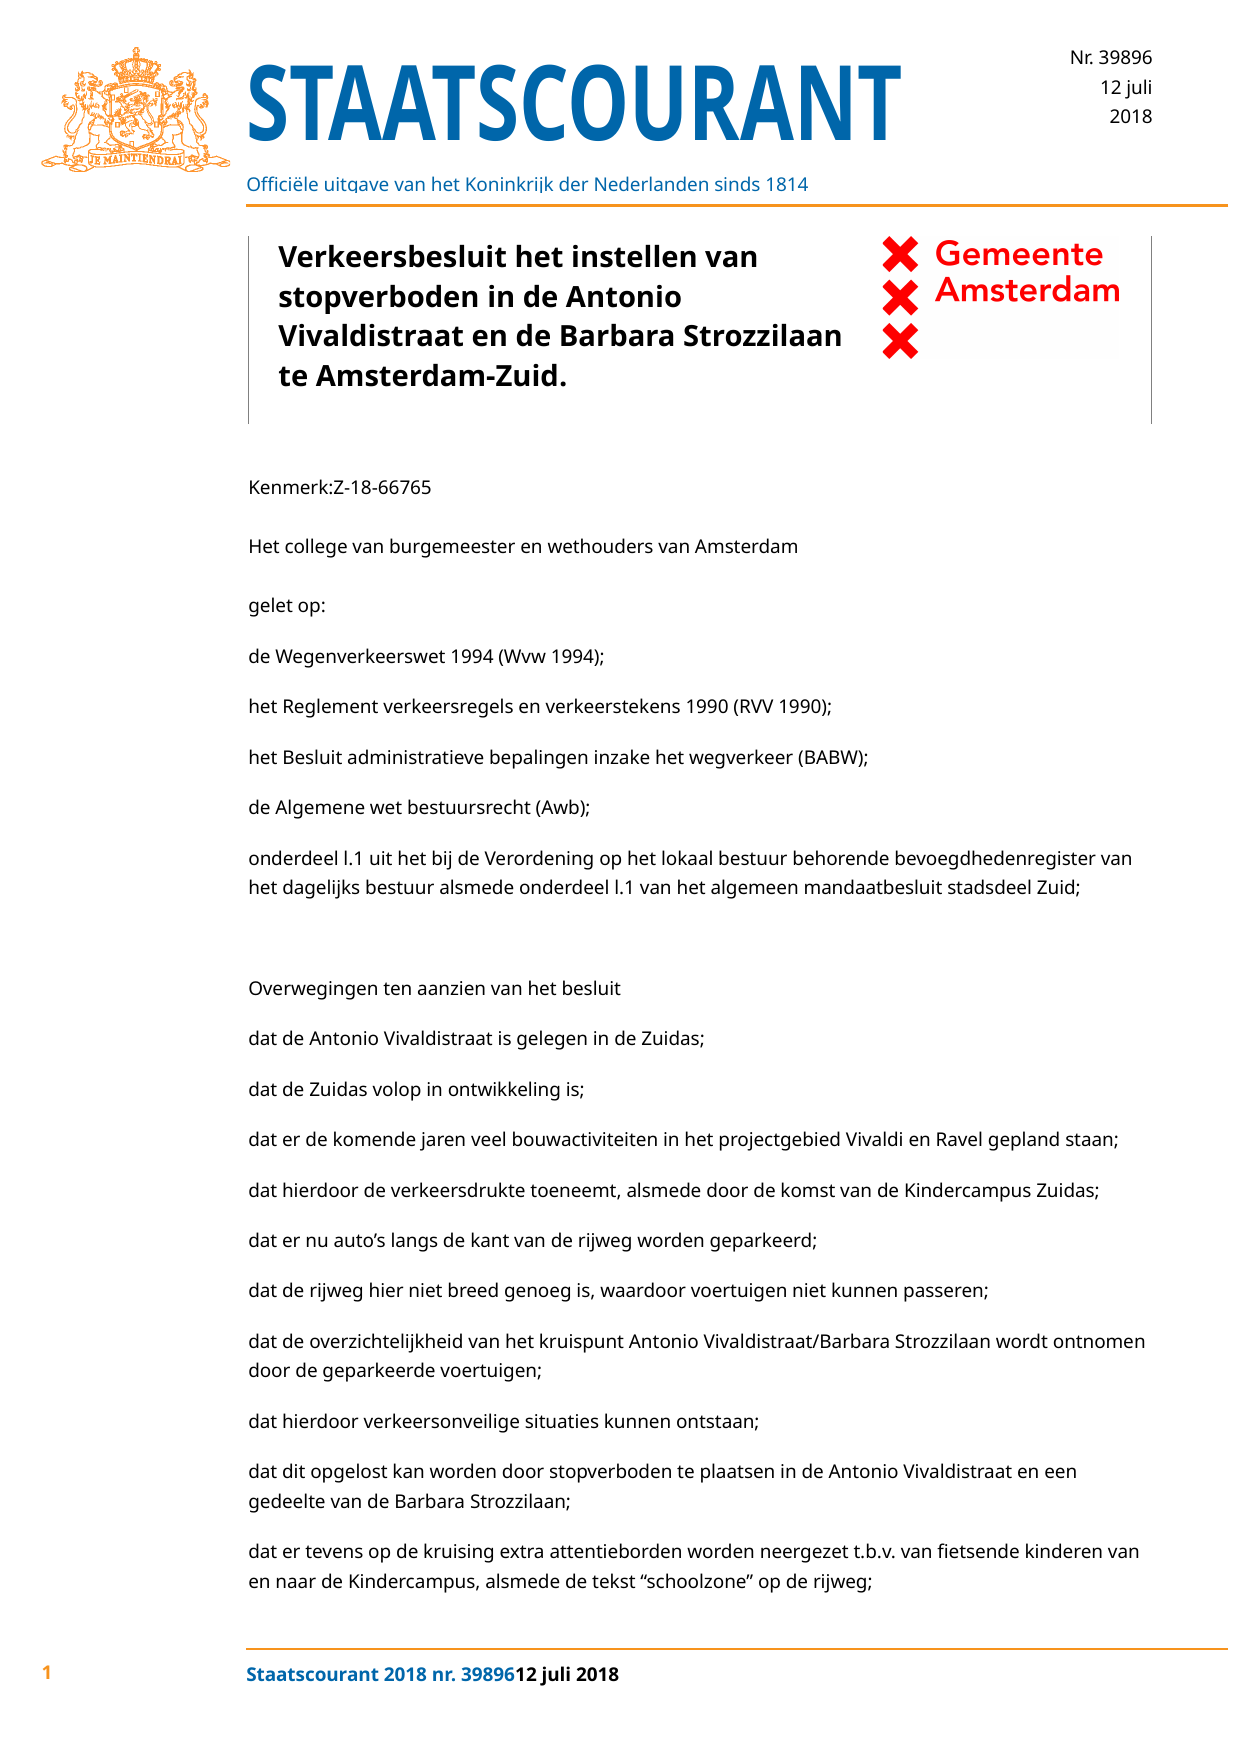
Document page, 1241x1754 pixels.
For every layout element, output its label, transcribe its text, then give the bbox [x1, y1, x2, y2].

text dat de overzichtelijkheid van het kruispunt Antonio Vivaldistraat/Barbara Strozzilaan wordt ontnomen door de geparkeerde voertuigen; [248, 1328, 1152, 1383]
text het Reglement verkeersregels en verkeerstekens 1990 (RVV 1990); [248, 693, 1152, 719]
text dat de rijweg hier niet breed genoeg is, waardoor voertuigen niet kunnen passeren; [248, 1278, 1152, 1303]
table_header [850, 236, 1151, 424]
text de Wegenverkeerswet 1994 (Wvw 1994); [248, 643, 1152, 669]
text de Algemene wet bestuursrecht (Awb); [248, 794, 1152, 820]
text Kenmerk:Z-18-66765 [248, 474, 1152, 500]
text Overwegingen ten aanzien van het besluit [248, 975, 1152, 1001]
picture [41, 47, 231, 172]
text dat de Zuidas volop in ontwikkeling is; [248, 1076, 1152, 1102]
text dat de Antonio Vivaldistraat is gelegen in de Zuidas; [248, 1026, 1152, 1051]
text Het college van burgemeester en wethouders van Amsterdam [248, 533, 1152, 559]
text dat er de komende jaren veel bouwactiviteiten in het projectgebied Vivaldi en Ravel gepland staan; [248, 1126, 1152, 1152]
table_header Verkeersbesluit het instellen van stopverboden in de Antonio Vivaldistraat en de Barbara Strozzilaan te Amsterdam-Zuid. [249, 236, 850, 424]
text dat er tevens op de kruising extra attentieborden worden neergezet t.b.v. van fietsende kinderen van en naar de Kindercampus, alsmede de tekst “schoolzone” op de rijweg; [248, 1538, 1152, 1594]
text het Besluit administratieve bepalingen inzake het wegverkeer (BABW); [248, 744, 1152, 770]
text onderdeel l.1 uit het bij de Verordening op het lokaal bestuur behorende bevoegdhedenregister van het dagelijks bestuur alsmede onderdeel l.1 van het algemeen mandaatbesluit stadsdeel Zuid; [248, 845, 1152, 900]
text dat er nu auto’s langs de kant van de rijweg worden geparkeerd; [248, 1227, 1152, 1253]
text dat hierdoor de verkeersdrukte toeneemt, alsmede door de komst van de Kindercampus Zuidas; [248, 1177, 1152, 1203]
text gelet op: [248, 593, 1152, 618]
text dat dit opgelost kan worden door stopverboden te plaatsen in de Antonio Vivaldistraat en een gedeelte van de Barbara Strozzilaan; [248, 1458, 1152, 1514]
picture [882, 236, 1119, 359]
text dat hierdoor verkeersonveilige situaties kunnen ontstaan; [248, 1408, 1152, 1434]
